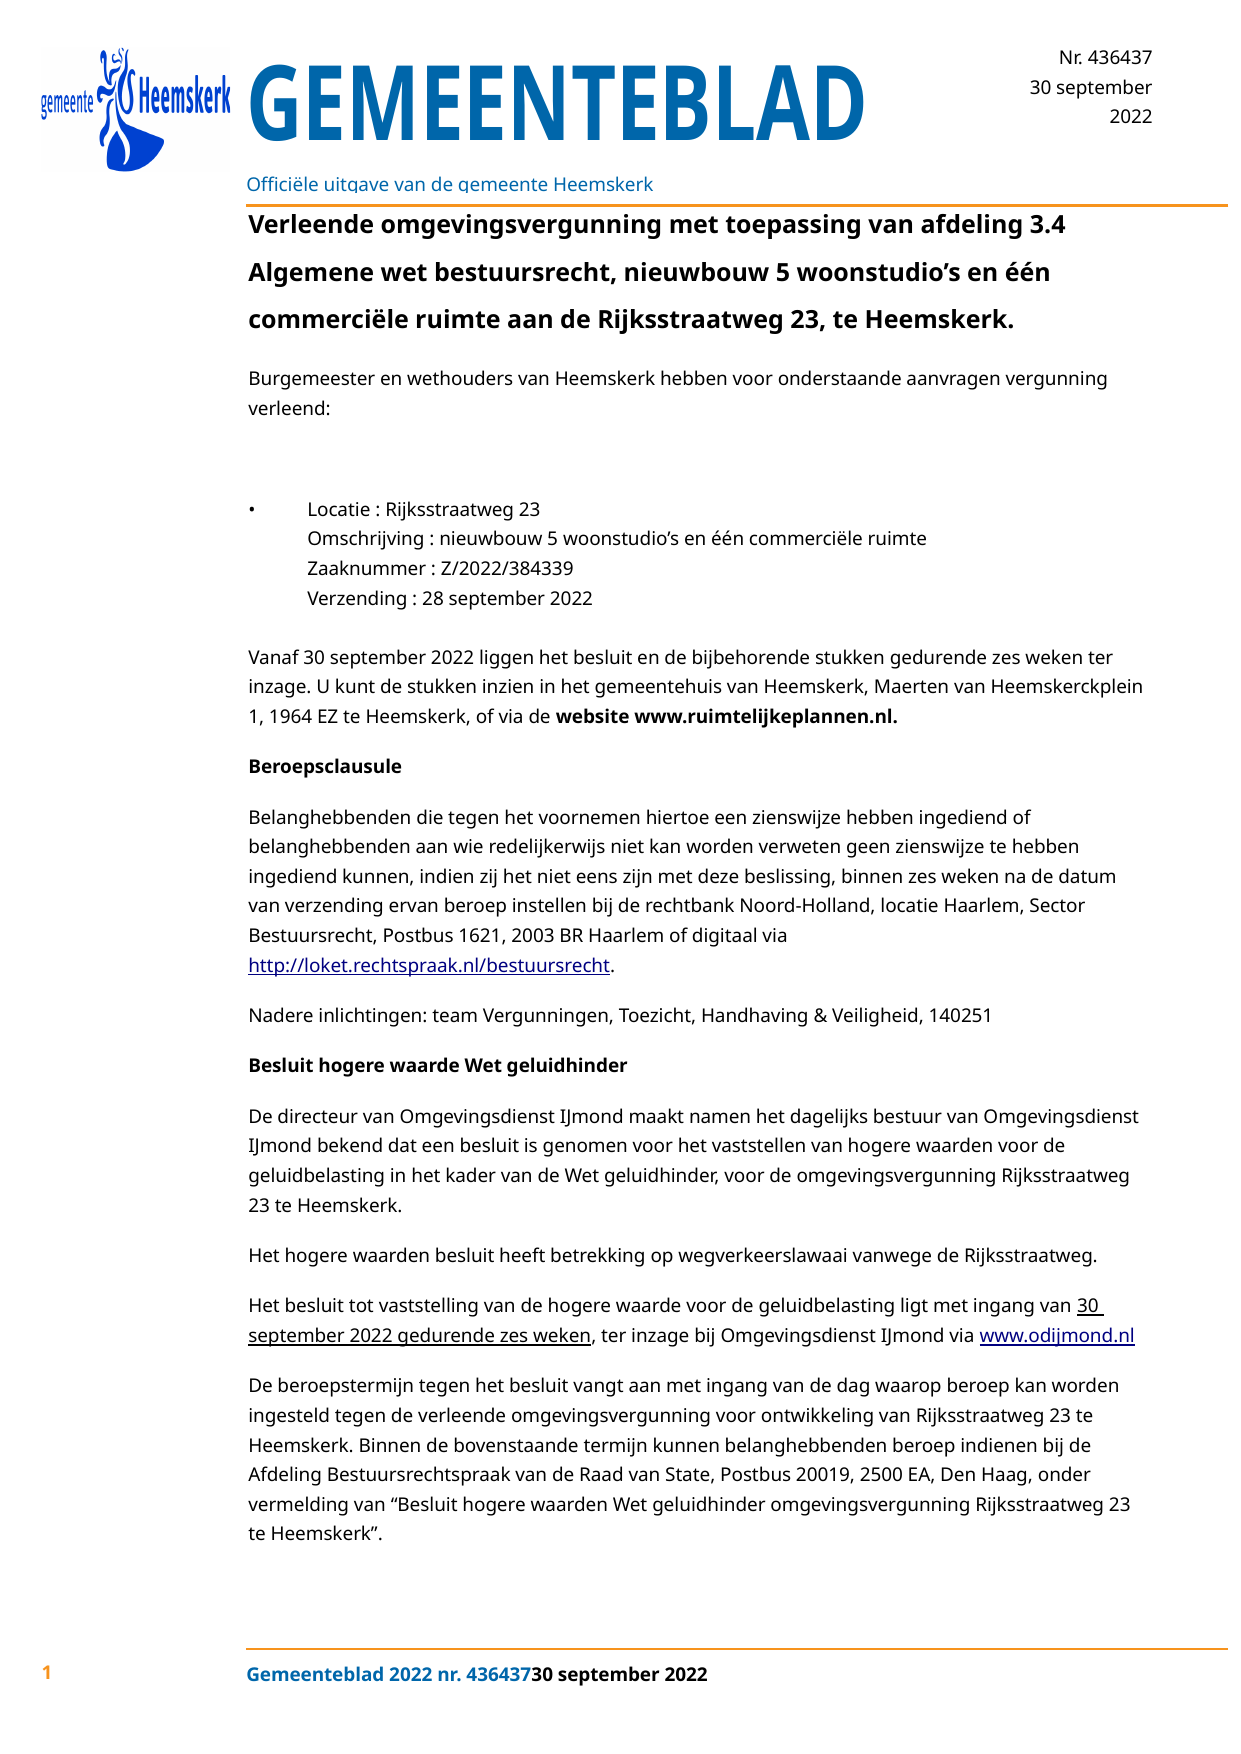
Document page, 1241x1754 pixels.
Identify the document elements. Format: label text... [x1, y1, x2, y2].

list Verzending : 28 september 2022 [248, 585, 1152, 610]
text De directeur van Omgevingsdienst IJmond maakt namen het dagelijks bestuur van Omgevingsdienst IJmond bekend dat een besluit is genomen voor het vaststellen van hogere waarden voor de geluidbelasting in het kader van de Wet geluidhinder, voor de omgevingsvergunning Rijksstraatweg 23 te Heemskerk. [248, 1103, 1152, 1217]
list Zaaknummer : Z/2022/384339 [248, 555, 1152, 581]
text Besluit hogere waarde Wet geluidhinder [248, 1053, 1152, 1078]
text Burgemeester en wethouders van Heemskerk hebben voor onderstaande aanvragen vergunning verleend: [248, 366, 1152, 421]
text Verleende omgevingsvergunning met toepassing van afdeling 3.4 Algemene wet bestuursrecht, nieuwbouw 5 woonstudio’s en één commerciële ruimte aan de Rijksstraatweg 23, te Heemskerk. [248, 207, 1152, 336]
text Het besluit tot vaststelling van de hogere waarde voor de geluidbelasting ligt met ingang van 30 september 2022 gedurende zes weken, ter inzage bij Omgevingsdienst IJmond via www.odijmond.nl [248, 1293, 1152, 1348]
text Beroepsclausule [248, 753, 1152, 779]
text Nadere inlichtingen: team Vergunningen, Toezicht, Handhaving & Veiligheid, 140251 [248, 1002, 1152, 1028]
text Vanaf 30 september 2022 liggen het besluit en de bijbehorende stukken gedurende zes weken ter inzage. U kunt de stukken inzien in het gemeentehuis van Heemskerk, Maerten van Heemskerckplein 1, 1964 EZ te Heemskerk, of via de website www.ruimtelijkeplannen.nl. [248, 644, 1152, 729]
list Omschrijving : nieuwbouw 5 woonstudio’s en één commerciële ruimte [248, 526, 1152, 551]
text Belanghebbenden die tegen het voornemen hiertoe een zienswijze hebben ingediend of belanghebbenden aan wie redelijkerwijs niet kan worden verweten geen zienswijze te hebben ingediend kunnen, indien zij het niet eens zijn met deze beslissing, binnen zes weken na de datum van verzending ervan beroep instellen bij de rechtbank Noord-Holland, locatie Haarlem, Sector Bestuursrecht, Postbus 1621, 2003 BR Haarlem of digitaal via http://loket.rechtspraak.nl/bestuursrecht. [248, 804, 1152, 977]
picture [41, 47, 231, 172]
text Het hogere waarden besluit heeft betrekking op wegverkeerslawaai vanwege de Rijksstraatweg. [248, 1242, 1152, 1268]
list Locatie : Rijksstraatweg 23 [248, 496, 1152, 522]
text De beroepstermijn tegen het besluit vangt aan met ingang van de dag waarop beroep kan worden ingesteld tegen de verleende omgevingsvergunning voor ontwikkeling van Rijksstraatweg 23 te Heemskerk. Binnen de bovenstaande termijn kunnen belanghebbenden beroep indienen bij de Afdeling Bestuursrechtspraak van de Raad van State, Postbus 20019, 2500 EA, Den Haag, onder vermelding van “Besluit hogere waarden Wet geluidhinder omgevingsvergunning Rijksstraatweg 23 te Heemskerk”. [248, 1373, 1152, 1546]
